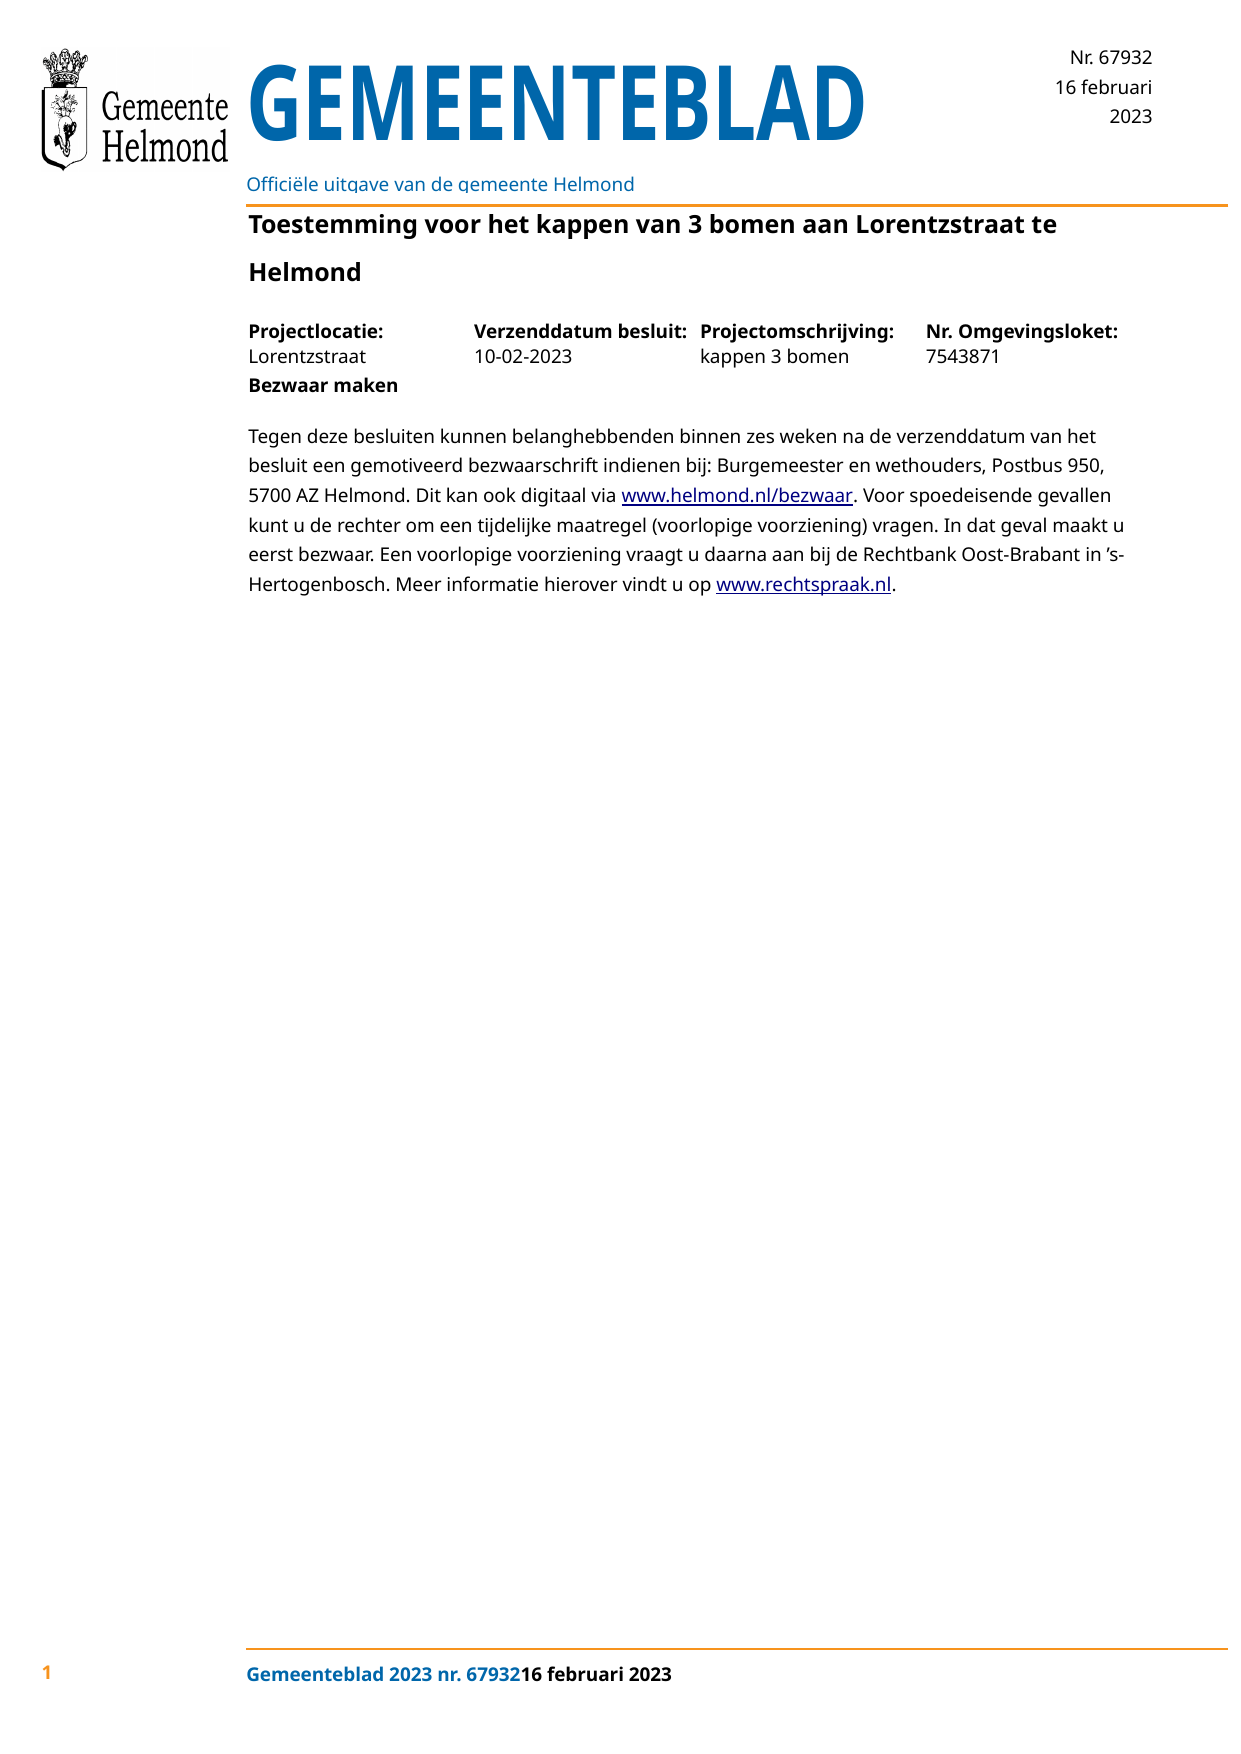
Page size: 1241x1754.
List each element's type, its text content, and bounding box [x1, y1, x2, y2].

picture [41, 47, 231, 172]
table_header Nr. Omgevingsloket: [926, 318, 1152, 344]
table_header Projectlocatie: [248, 318, 474, 344]
table_header Projectomschrijving: [700, 318, 926, 344]
table_header Verzenddatum besluit: [474, 318, 700, 344]
text Bezwaar maken [248, 373, 1152, 398]
table_cell kappen 3 bomen [700, 344, 926, 369]
table_cell Lorentzstraat [248, 344, 474, 369]
text Tegen deze besluiten kunnen belanghebbenden binnen zes weken na de verzenddatum van het besluit een gemotiveerd bezwaarschrift indienen bij: Burgemeester en wethouders, Postbus 950, 5700 AZ Helmond. Dit kan ook digitaal via www.helmond.nl/bezwaar. Voor spoedeisende gevallen kunt u de rechter om een tijdelijke maatregel (voorlopige voorziening) vragen. In dat geval maakt u eerst bezwaar. Een voorlopige voorziening vraagt u daarna aan bij de Rechtbank Oost-Brabant in ’s-Hertogenbosch. Meer informatie hierover vindt u op www.rechtspraak.nl. [248, 423, 1152, 597]
table_cell 7543871 [926, 344, 1152, 369]
table_cell 10-02-2023 [474, 344, 700, 369]
text Toestemming voor het kappen van 3 bomen aan Lorentzstraat te Helmond [248, 207, 1152, 288]
